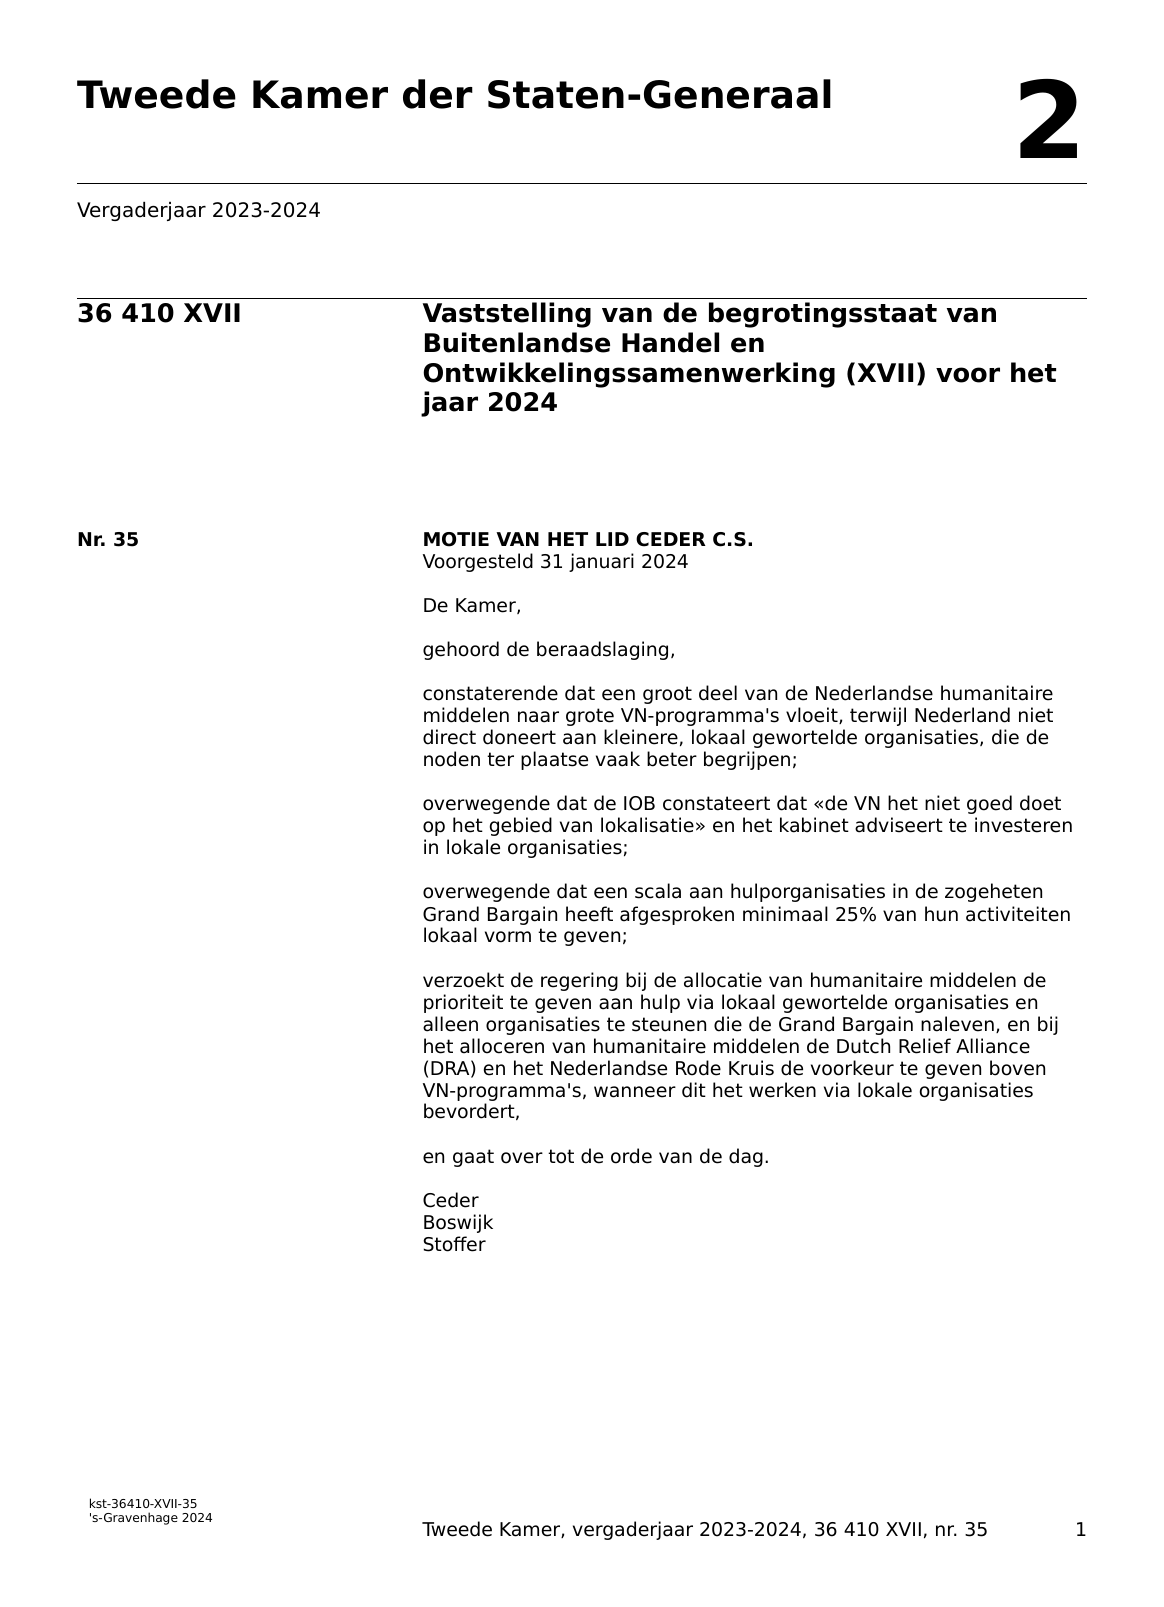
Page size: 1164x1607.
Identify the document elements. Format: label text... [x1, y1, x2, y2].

subtitle Nr. 35 MOTIE VAN HET LID CEDER C.S. [77, 529, 1087, 551]
text en gaat over tot de orde van de dag. [422, 1146, 1087, 1168]
text overwegende dat een scala aan hulporganisaties in de zogeheten Grand Bargain heeft afgesproken minimaal 25% van hun activiteiten lokaal vorm te geven; [422, 881, 1087, 947]
text overwegende dat de IOB constateert dat «de VN het niet goed doet op het gebied van lokalisatie» en het kabinet adviseert te investeren in lokale organisaties; [422, 793, 1087, 859]
text De Kamer, [422, 595, 1087, 617]
text constaterende dat een groot deel van de Nederlandse humanitaire middelen naar grote VN-programma's vloeit, terwijl Nederland niet direct doneert aan kleinere, lokaal gewortelde organisaties, die de noden ter plaatse vaak beter begrijpen; [422, 683, 1087, 771]
text verzoekt de regering bij de allocatie van humanitaire middelen de prioriteit te geven aan hulp via lokaal gewortelde organisaties en alleen organisaties te steunen die de Grand Bargain naleven, en bij het alloceren van humanitaire middelen de Dutch Relief Alliance (DRA) en het Nederlandse Rode Kruis de voorkeur te geven boven VN-programma's, wanneer dit het werken via lokale organisaties bevordert, [422, 969, 1087, 1123]
text gehoord de beraadslaging, [422, 639, 1087, 661]
text Boswijk [422, 1212, 1087, 1234]
table_cell Vergaderjaar 2023-2024 [77, 184, 1087, 298]
text Ceder [422, 1190, 1087, 1212]
text kst-36410-XVII-35 [88, 1497, 323, 1511]
text Voorgesteld 31 januari 2024 [422, 551, 1087, 573]
text Stoffer [422, 1234, 1087, 1256]
table_header Tweede Kamer der Staten-Generaal [77, 59, 886, 183]
subtitle 36 410 XVII Vaststelling van de begrotingsstaat van Buitenlandse Handel en Ontwikkelingssamenwerking (XVII) voor het jaar 2024 [77, 299, 1087, 418]
text 's-Gravenhage 2024 [88, 1511, 323, 1525]
table_header 2 [886, 59, 1087, 183]
